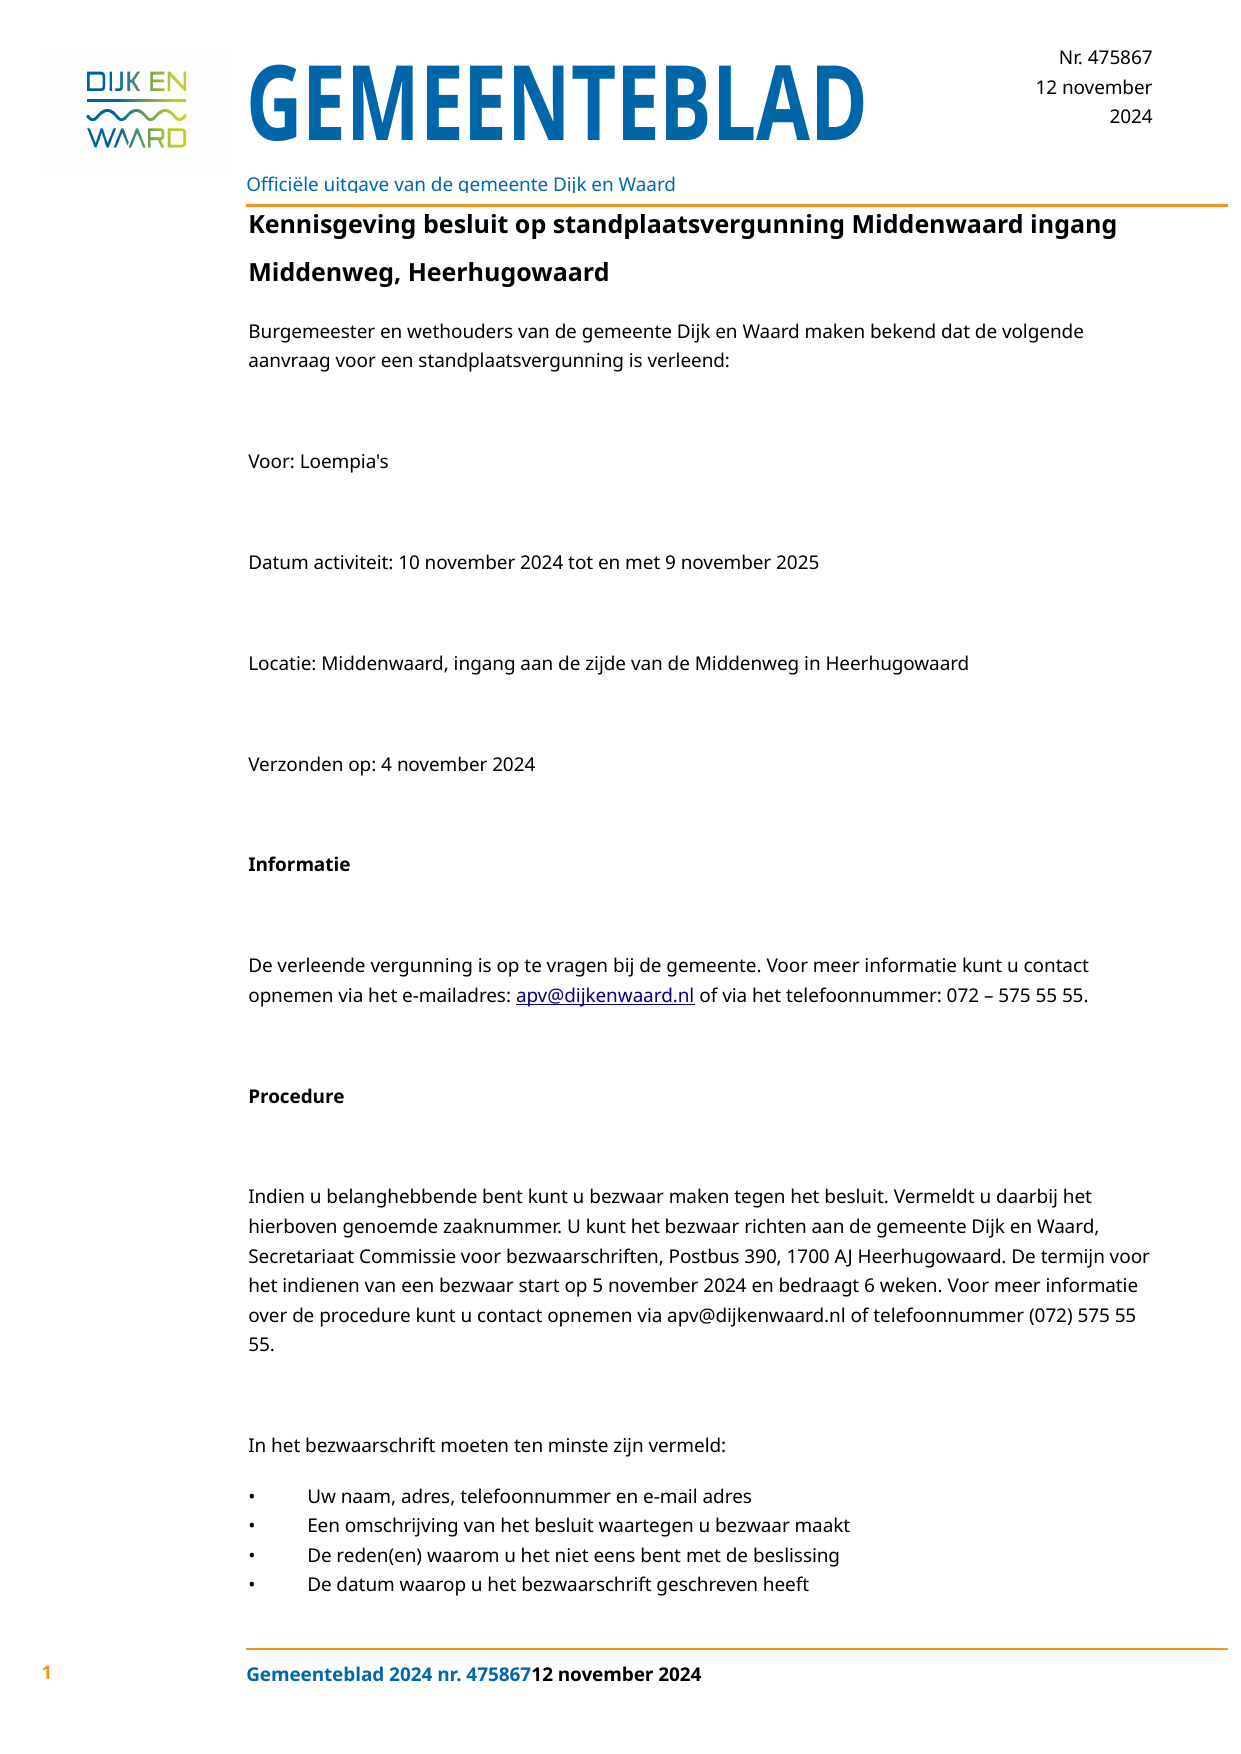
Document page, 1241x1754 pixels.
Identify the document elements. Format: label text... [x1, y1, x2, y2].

list De datum waarop u het bezwaarschrift geschreven heeft [248, 1572, 1152, 1597]
list De reden(en) waarom u het niet eens bent met de beslissing [248, 1542, 1152, 1568]
text Verzonden op: 4 november 2024 [248, 751, 1152, 777]
text Locatie: Middenwaard, ingang aan de zijde van de Middenweg in Heerhugowaard [248, 650, 1152, 676]
text Voor: Loempia's [248, 448, 1152, 474]
picture [41, 47, 231, 172]
text Indien u belanghebbende bent kunt u bezwaar maken tegen het besluit. Vermeldt u daarbij het hierboven genoemde zaaknummer. U kunt het bezwaar richten aan de gemeente Dijk en Waard, Secretariaat Commissie voor bezwaarschriften, Postbus 390, 1700 AJ Heerhugowaard. De termijn voor het indienen van een bezwaar start op 5 november 2024 en bedraagt 6 weken. Voor meer informatie over de procedure kunt u contact opnemen via apv@dijkenwaard.nl of telefoonnummer (072) 575 55 55. [248, 1184, 1152, 1357]
text Informatie [248, 852, 1152, 877]
text Burgemeester en wethouders van de gemeente Dijk en Waard maken bekend dat de volgende aanvraag voor een standplaatsvergunning is verleend: [248, 318, 1152, 373]
text Procedure [248, 1083, 1152, 1109]
text Kennisgeving besluit op standplaatsvergunning Middenwaard ingang Middenweg, Heerhugowaard [248, 207, 1152, 288]
text In het bezwaarschrift moeten ten minste zijn vermeld: [248, 1432, 1152, 1458]
text De verleende vergunning is op te vragen bij de gemeente. Voor meer informatie kunt u contact opnemen via het e-mailadres: apv@dijkenwaard.nl of via het telefoonnummer: 072 – 575 55 55. [248, 952, 1152, 1008]
list Uw naam, adres, telefoonnummer en e-mail adres [248, 1483, 1152, 1509]
list Een omschrijving van het besluit waartegen u bezwaar maakt [248, 1512, 1152, 1538]
text Datum activiteit: 10 november 2024 tot en met 9 november 2025 [248, 549, 1152, 575]
